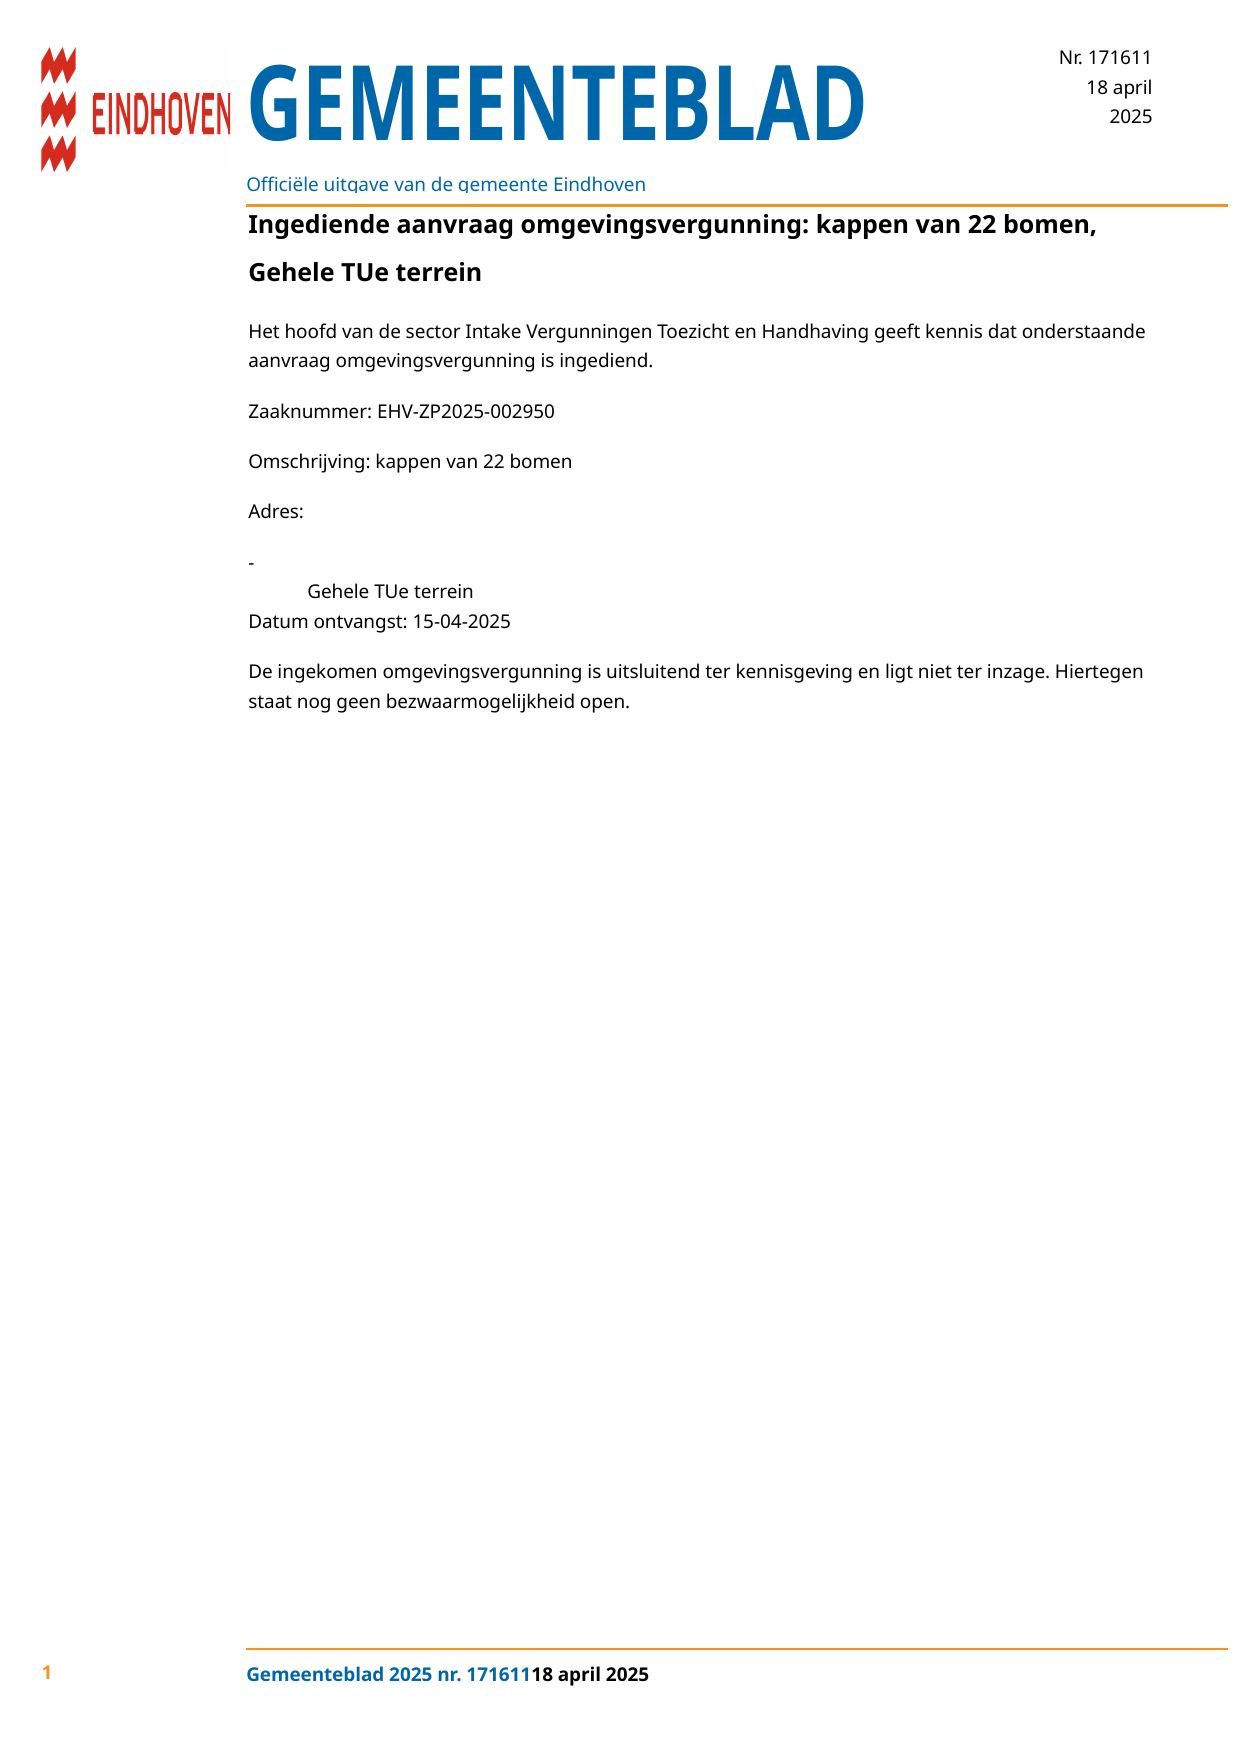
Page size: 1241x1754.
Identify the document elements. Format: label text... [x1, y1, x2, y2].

text Zaaknummer: EHV-ZP2025-002950 [248, 398, 1152, 424]
text Adres: [248, 499, 1152, 524]
text Ingediende aanvraag omgevingsvergunning: kappen van 22 bomen, Gehele TUe terrein [248, 207, 1152, 288]
picture [41, 47, 231, 172]
text Datum ontvangst: 15-04-2025 [248, 608, 1152, 634]
text De ingekomen omgevingsvergunning is uitsluitend ter kennisgeving en ligt niet ter inzage. Hiertegen staat nog geen bezwaarmogelijkheid open. [248, 659, 1152, 714]
text Omschrijving: kappen van 22 bomen [248, 448, 1152, 474]
text Het hoofd van de sector Intake Vergunningen Toezicht en Handhaving geeft kennis dat onderstaande aanvraag omgevingsvergunning is ingediend. [248, 318, 1152, 373]
list Gehele TUe terrein [248, 579, 1152, 604]
